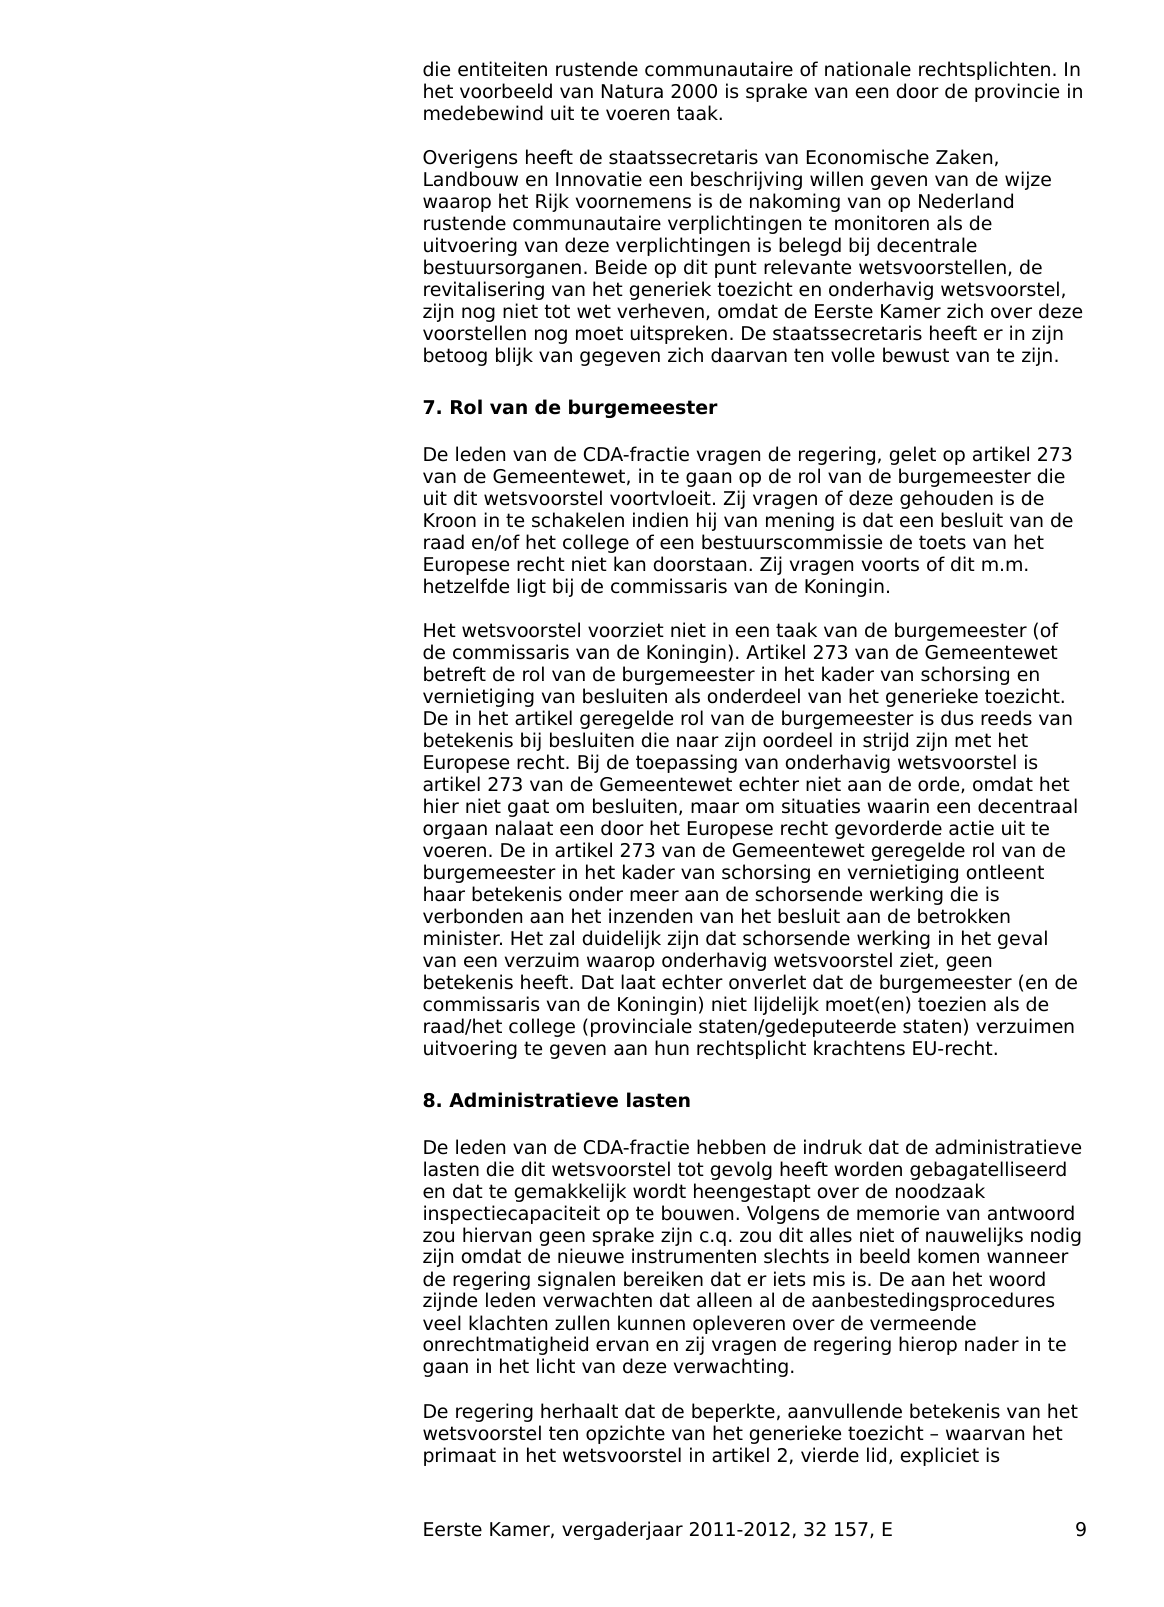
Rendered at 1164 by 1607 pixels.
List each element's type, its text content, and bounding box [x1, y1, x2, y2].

subtitle 7. Rol van de burgemeester [422, 397, 1087, 419]
text die entiteiten rustende communautaire of nationale rechtsplichten. In het voorbeeld van Natura 2000 is sprake van een door de provincie in medebewind uit te voeren taak. [422, 59, 1087, 125]
text De regering herhaalt dat de beperkte, aanvullende betekenis van het wetsvoorstel ten opzichte van het generieke toezicht – waarvan het primaat in het wetsvoorstel in artikel 2, vierde lid, expliciet is [422, 1401, 1087, 1466]
text De leden van de CDA-fractie hebben de indruk dat de administratieve lasten die dit wetsvoorstel tot gevolg heeft worden gebagatelliseerd en dat te gemakkelijk wordt heengestapt over de noodzaak inspectiecapaciteit op te bouwen. Volgens de memorie van antwoord zou hiervan geen sprake zijn c.q. zou dit alles niet of nauwelijks nodig zijn omdat de nieuwe instrumenten slechts in beeld komen wanneer de regering signalen bereiken dat er iets mis is. De aan het woord zijnde leden verwachten dat alleen al de aanbestedingsprocedures veel klachten zullen kunnen opleveren over de vermeende onrechtmatigheid ervan en zij vragen de regering hierop nader in te gaan in het licht van deze verwachting. [422, 1137, 1087, 1378]
text De leden van de CDA-fractie vragen de regering, gelet op artikel 273 van de Gemeentewet, in te gaan op de rol van de burgemeester die uit dit wetsvoorstel voortvloeit. Zij vragen of deze gehouden is de Kroon in te schakelen indien hij van mening is dat een besluit van de raad en/of het college of een bestuurscommissie de toets van het Europese recht niet kan doorstaan. Zij vragen voorts of dit m.m. hetzelfde ligt bij de commissaris van de Koningin. [422, 444, 1087, 598]
subtitle 8. Administratieve lasten [422, 1089, 1087, 1112]
text Overigens heeft de staatssecretaris van Economische Zaken, Landbouw en Innovatie een beschrijving willen geven van de wijze waarop het Rijk voornemens is de nakoming van op Nederland rustende communautaire verplichtingen te monitoren als de uitvoering van deze verplichtingen is belegd bij decentrale bestuursorganen. Beide op dit punt relevante wetsvoorstellen, de revitalisering van het generiek toezicht en onderhavig wetsvoorstel, zijn nog niet tot wet verheven, omdat de Eerste Kamer zich over deze voorstellen nog moet uitspreken. De staatssecretaris heeft er in zijn betoog blijk van gegeven zich daarvan ten volle bewust van te zijn. [422, 147, 1087, 367]
text Het wetsvoorstel voorziet niet in een taak van de burgemeester (of de commissaris van de Koningin). Artikel 273 van de Gemeentewet betreft de rol van de burgemeester in het kader van schorsing en vernietiging van besluiten als onderdeel van het generieke toezicht. De in het artikel geregelde rol van de burgemeester is dus reeds van betekenis bij besluiten die naar zijn oordeel in strijd zijn met het Europese recht. Bij de toepassing van onderhavig wetsvoorstel is artikel 273 van de Gemeentewet echter niet aan de orde, omdat het hier niet gaat om besluiten, maar om situaties waarin een decentraal orgaan nalaat een door het Europese recht gevorderde actie uit te voeren. De in artikel 273 van de Gemeentewet geregelde rol van de burgemeester in het kader van schorsing en vernietiging ontleent haar betekenis onder meer aan de schorsende werking die is verbonden aan het inzenden van het besluit aan de betrokken minister. Het zal duidelijk zijn dat schorsende werking in het geval van een verzuim waarop onderhavig wetsvoorstel ziet, geen betekenis heeft. Dat laat echter onverlet dat de burgemeester (en de commissaris van de Koningin) niet lijdelijk moet(en) toezien als de raad/het college (provinciale staten/gedeputeerde staten) verzuimen uitvoering te geven aan hun rechtsplicht krachtens EU-recht. [422, 620, 1087, 1059]
